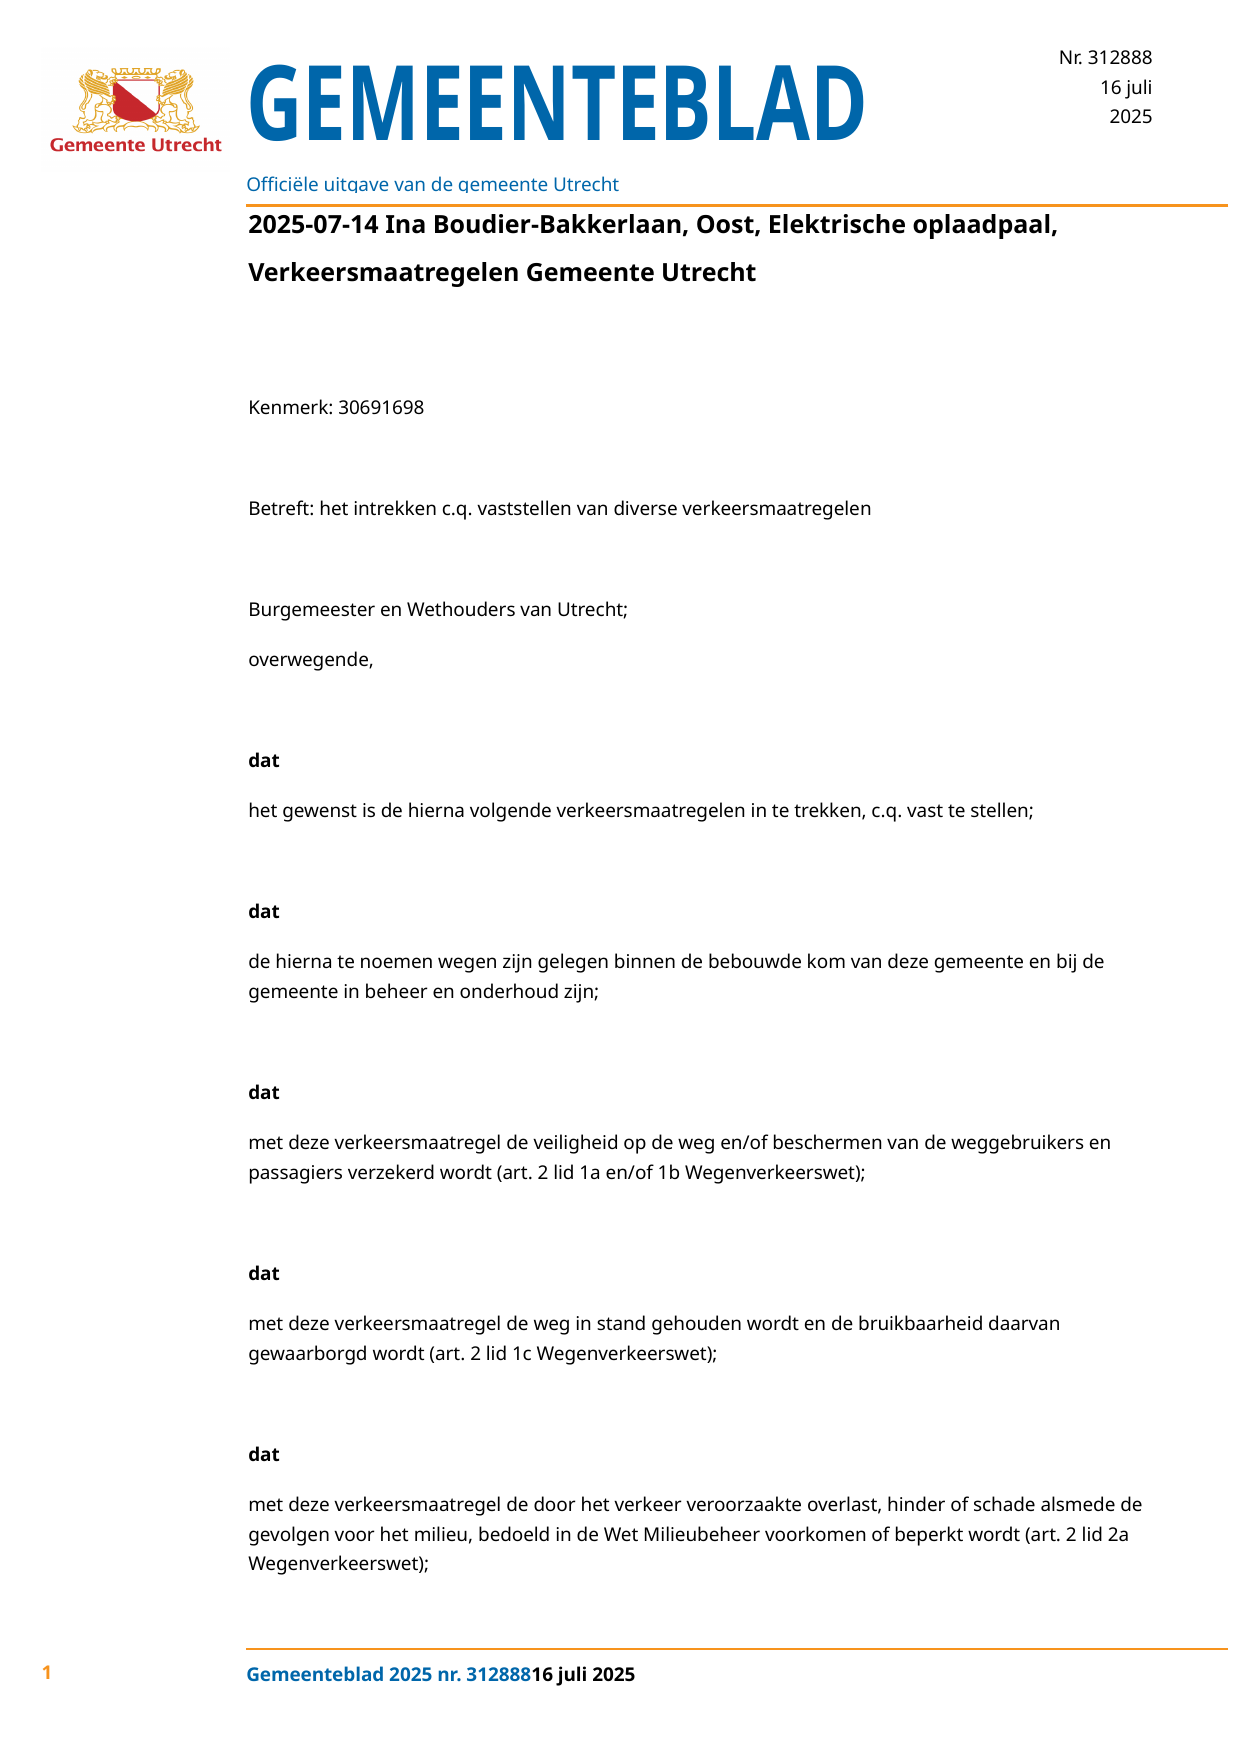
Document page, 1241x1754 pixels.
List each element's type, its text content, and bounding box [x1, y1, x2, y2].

text Burgemeester en Wethouders van Utrecht; [248, 596, 1152, 621]
text dat [248, 747, 1152, 773]
text dat [248, 898, 1152, 924]
text dat [248, 1079, 1152, 1105]
text met deze verkeersmaatregel de veiligheid op de weg en/of beschermen van de weggebruikers en passagiers verzekerd wordt (art. 2 lid 1a en/of 1b Wegenverkeerswet); [248, 1129, 1152, 1185]
text met deze verkeersmaatregel de door het verkeer veroorzaakte overlast, hinder of schade alsmede de gevolgen voor het milieu, bedoeld in de Wet Milieubeheer voorkomen of beperkt wordt (art. 2 lid 2a Wegenverkeerswet); [248, 1491, 1152, 1576]
text dat [248, 1260, 1152, 1286]
picture [41, 47, 231, 172]
text het gewenst is de hierna volgende verkeersmaatregelen in te trekken, c.q. vast te stellen; [248, 797, 1152, 823]
text dat [248, 1441, 1152, 1466]
text overwegende, [248, 646, 1152, 672]
text de hierna te noemen wegen zijn gelegen binnen de bebouwde kom van deze gemeente en bij de gemeente in beheer en onderhoud zijn; [248, 949, 1152, 1004]
text Betreft: het intrekken c.q. vaststellen van diverse verkeersmaatregelen [248, 495, 1152, 521]
text Kenmerk: 30691698 [248, 394, 1152, 420]
text met deze verkeersmaatregel de weg in stand gehouden wordt en de bruikbaarheid daarvan gewaarborgd wordt (art. 2 lid 1c Wegenverkeerswet); [248, 1310, 1152, 1366]
text 2025-07-14 Ina Boudier-Bakkerlaan, Oost, Elektrische oplaadpaal, Verkeersmaatregelen Gemeente Utrecht [248, 207, 1152, 288]
